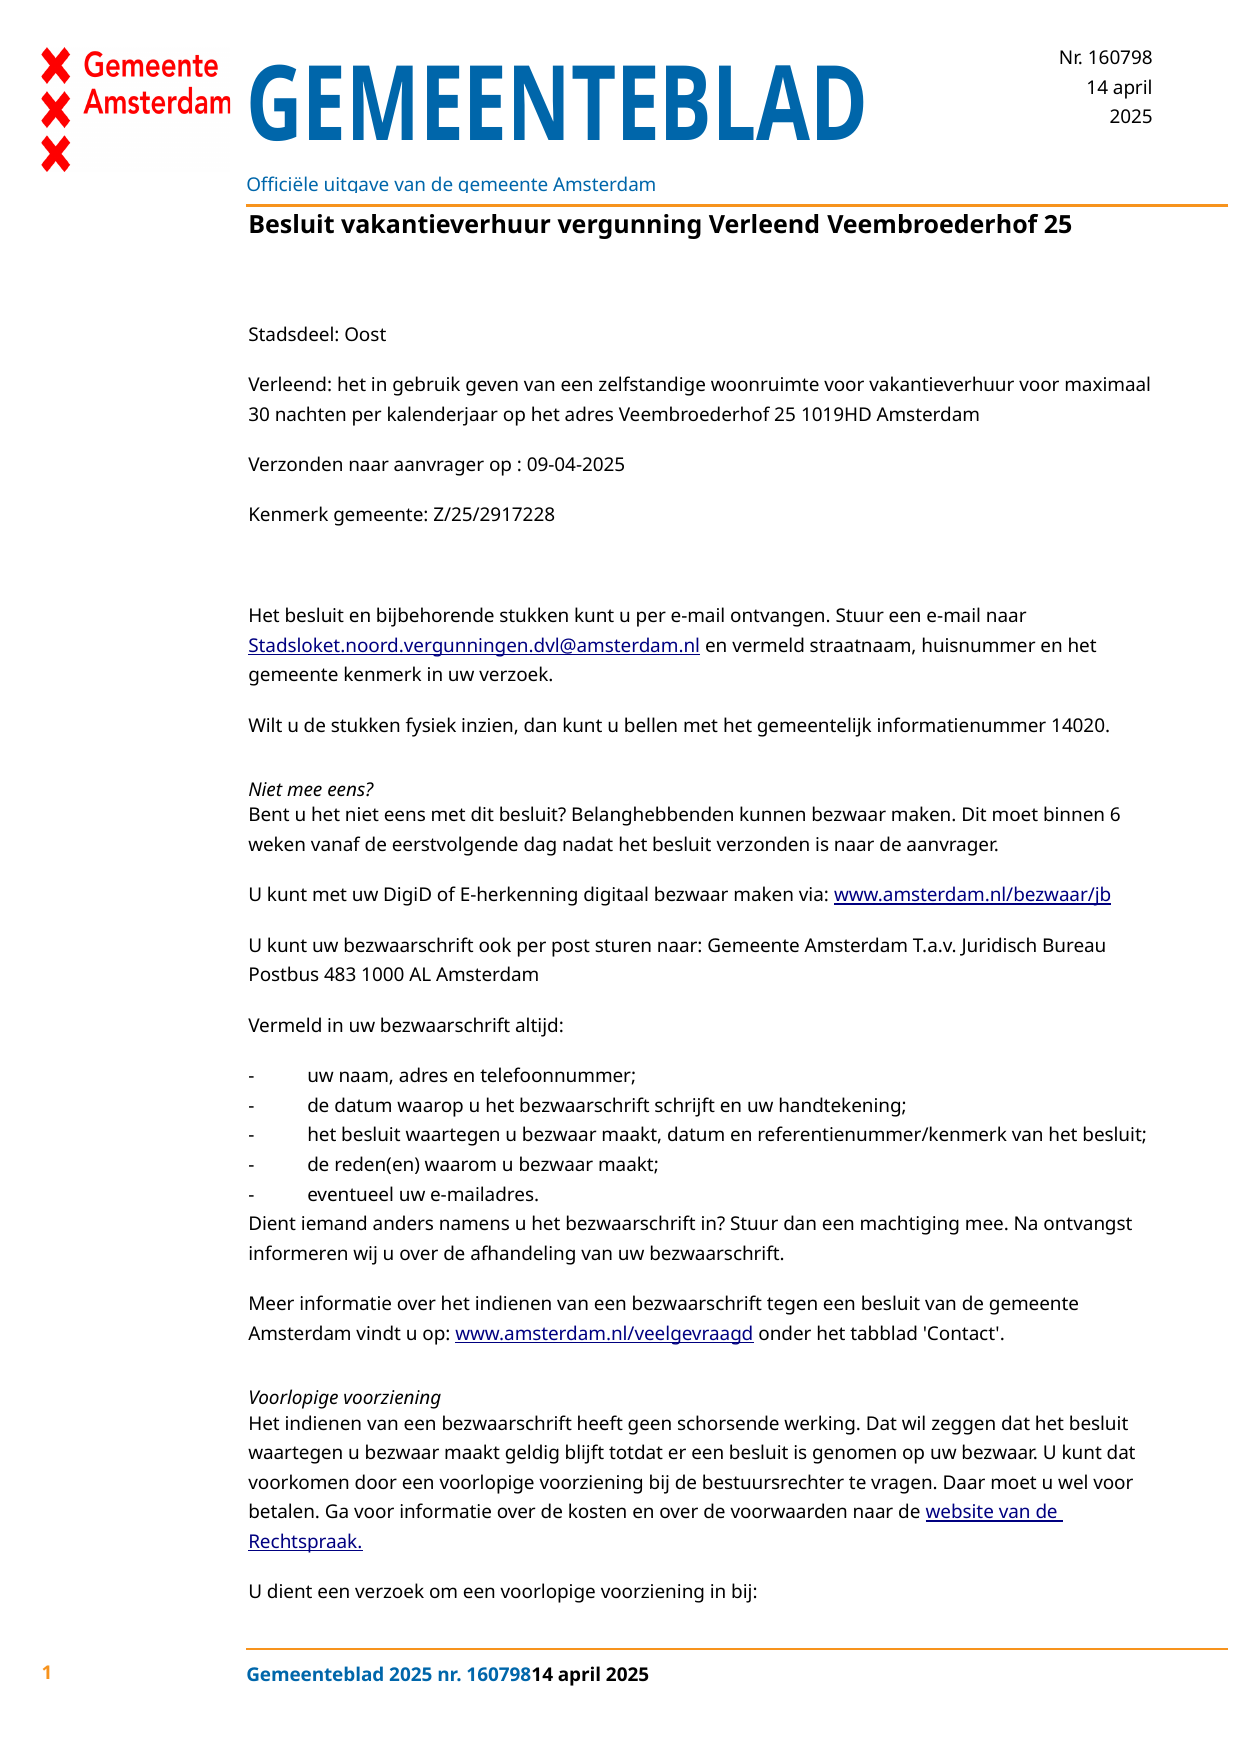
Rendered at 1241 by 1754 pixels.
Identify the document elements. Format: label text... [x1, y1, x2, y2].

text Vermeld in uw bezwaarschrift altijd: [248, 1012, 1152, 1038]
list het besluit waartegen u bezwaar maakt, datum en referentienummer/kenmerk van het besluit; [248, 1122, 1152, 1147]
text U kunt met uw DigiD of E-herkenning digitaal bezwaar maken via: www.amsterdam.nl/bezwaar/jb [248, 882, 1152, 907]
text Het indienen van een bezwaarschrift heeft geen schorsende werking. Dat wil zeggen dat het besluit waartegen u bezwaar maakt geldig blijft totdat er een besluit is genomen op uw bezwaar. U kunt dat voorkomen door een voorlopige voorziening bij de bestuursrechter te vragen. Daar moet u wel voor betalen. Ga voor informatie over de kosten en over de voorwaarden naar de website van de Rechtspraak. [248, 1410, 1152, 1554]
list de datum waarop u het bezwaarschrift schrijft en uw handtekening; [248, 1092, 1152, 1118]
text U kunt uw bezwaarschrift ook per post sturen naar: Gemeente Amsterdam T.a.v. Juridisch Bureau Postbus 483 1000 AL Amsterdam [248, 932, 1152, 987]
list eventueel uw e-mailadres. [248, 1181, 1152, 1207]
text Kenmerk gemeente: Z/25/2917228 [248, 502, 1152, 527]
text Verleend: het in gebruik geven van een zelfstandige woonruimte voor vakantieverhuur voor maximaal 30 nachten per kalenderjaar op het adres Veembroederhof 25 1019HD Amsterdam [248, 371, 1152, 426]
text Besluit vakantieverhuur vergunning Verleend Veembroederhof 25 [248, 207, 1152, 241]
text Voorlopige voorziening [248, 1384, 1152, 1410]
text U dient een verzoek om een voorlopige voorziening in bij: [248, 1578, 1152, 1604]
list uw naam, adres en telefoonnummer; [248, 1062, 1152, 1088]
picture [41, 47, 231, 172]
list de reden(en) waarom u bezwaar maakt; [248, 1151, 1152, 1177]
text Verzonden naar aanvrager op : 09-04-2025 [248, 451, 1152, 477]
text Het besluit en bijbehorende stukken kunt u per e-mail ontvangen. Stuur een e-mail naar Stadsloket.noord.vergunningen.dvl@amsterdam.nl en vermeld straatnaam, huisnummer en het gemeente kenmerk in uw verzoek. [248, 602, 1152, 687]
text Dient iemand anders namens u het bezwaarschrift in? Stuur dan een machtiging mee. Na ontvangst informeren wij u over de afhandeling van uw bezwaarschrift. [248, 1210, 1152, 1266]
text Wilt u de stukken fysiek inzien, dan kunt u bellen met het gemeentelijk informatienummer 14020. [248, 712, 1152, 738]
text Bent u het niet eens met dit besluit? Belanghebbenden kunnen bezwaar maken. Dit moet binnen 6 weken vanaf de eerstvolgende dag nadat het besluit verzonden is naar de aanvrager. [248, 802, 1152, 857]
text Niet mee eens? [248, 776, 1152, 802]
text Stadsdeel: Oost [248, 321, 1152, 346]
text Meer informatie over het indienen van een bezwaarschrift tegen een besluit van de gemeente Amsterdam vindt u op: www.amsterdam.nl/veelgevraagd onder het tabblad 'Contact'. [248, 1290, 1152, 1346]
